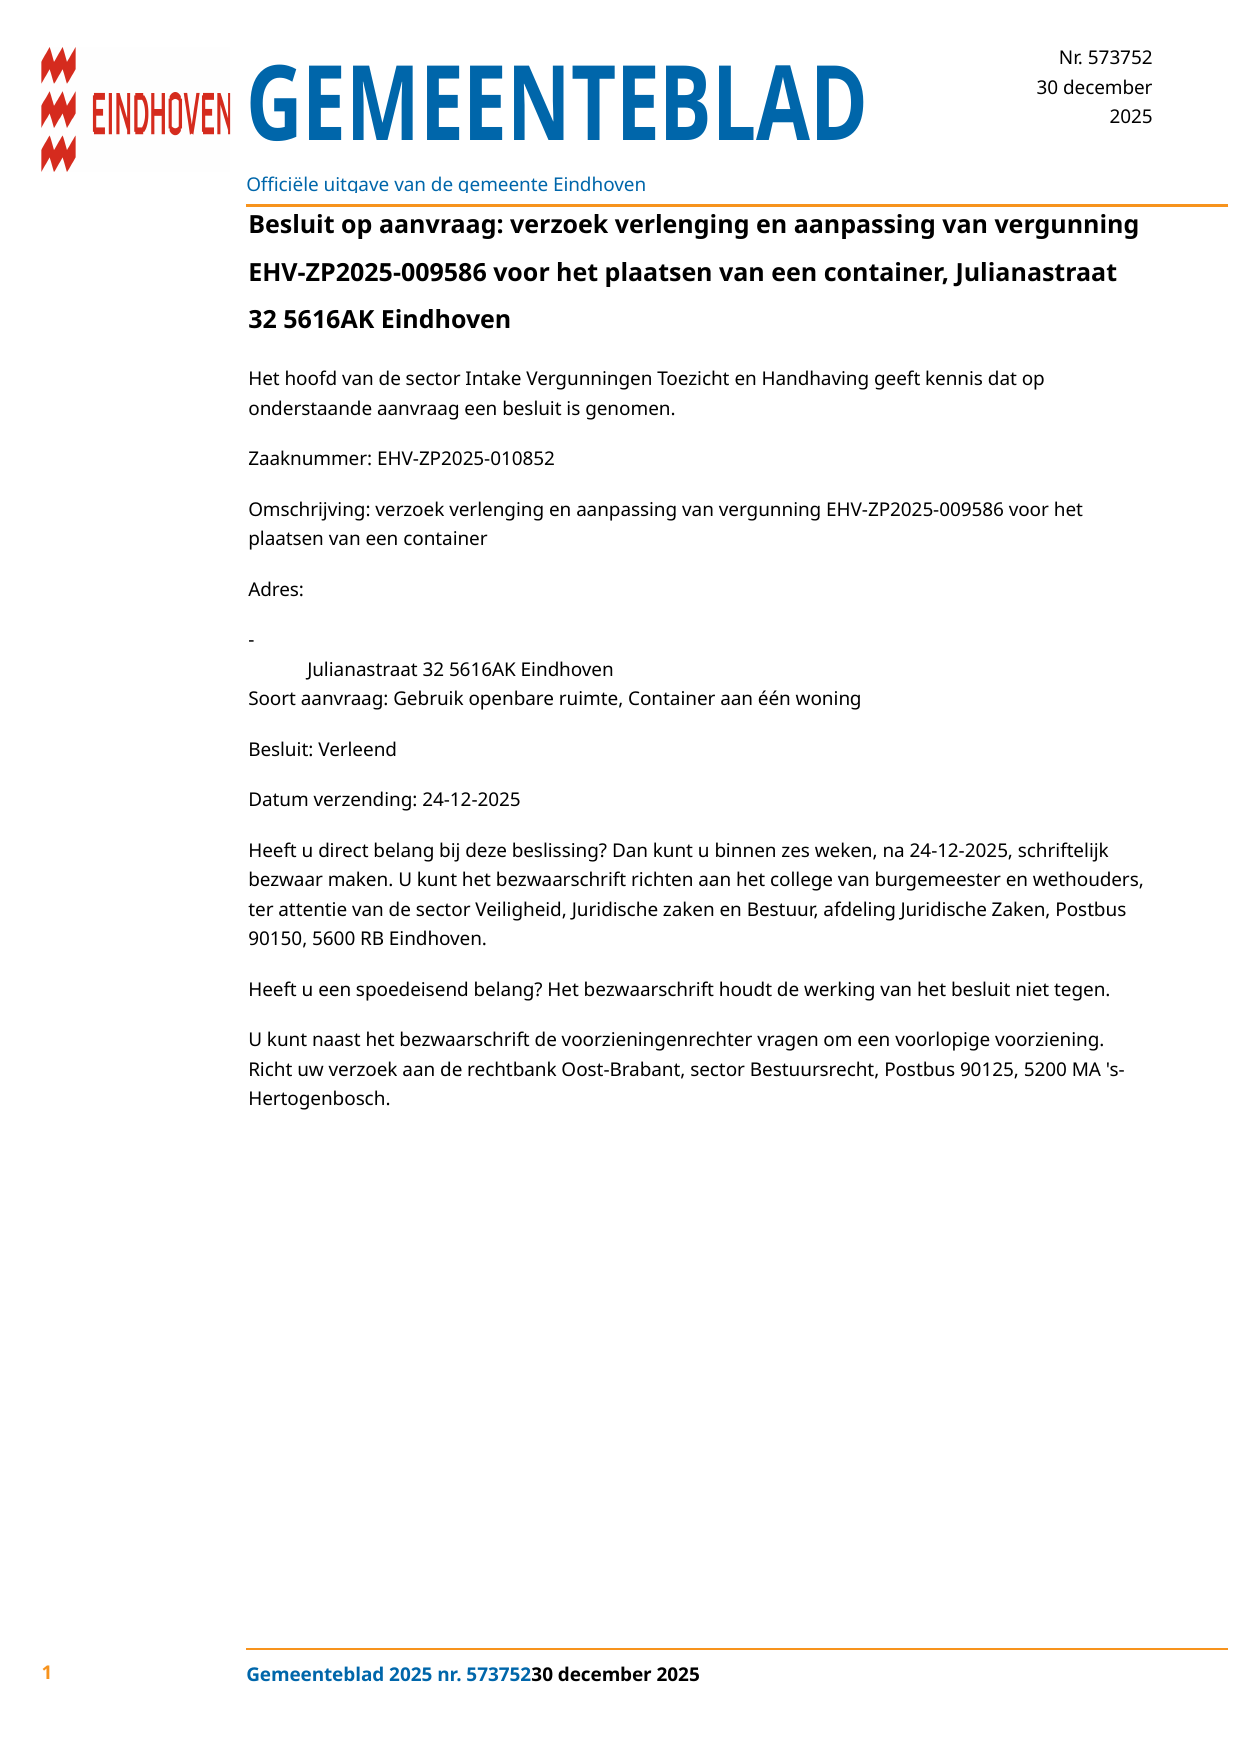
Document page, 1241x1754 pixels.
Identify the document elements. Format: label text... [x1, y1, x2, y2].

text Heeft u een spoedeisend belang? Het bezwaarschrift houdt de werking van het besluit niet tegen. [248, 976, 1152, 1002]
text Adres: [248, 576, 1152, 602]
text U kunt naast het bezwaarschrift de voorzieningenrechter vragen om een voorlopige voorziening. Richt uw verzoek aan de rechtbank Oost-Brabant, sector Bestuursrecht, Postbus 90125, 5200 MA 's-Hertogenbosch. [248, 1026, 1152, 1111]
text Omschrijving: verzoek verlenging en aanpassing van vergunning EHV-ZP2025-009586 voor het plaatsen van een container [248, 496, 1152, 551]
text Datum verzending: 24-12-2025 [248, 786, 1152, 812]
text Heeft u direct belang bij deze beslissing? Dan kunt u binnen zes weken, na 24-12-2025, schriftelijk bezwaar maken. U kunt het bezwaarschrift richten aan het college van burgemeester en wethouders, ter attentie van de sector Veiligheid, Juridische zaken en Bestuur, afdeling Juridische Zaken, Postbus 90150, 5600 RB Eindhoven. [248, 837, 1152, 951]
text Besluit op aanvraag: verzoek verlenging en aanpassing van vergunning EHV-ZP2025-009586 voor het plaatsen van een container, Julianastraat 32 5616AK Eindhoven [248, 207, 1152, 336]
list Julianastraat 32 5616AK Eindhoven [248, 656, 1152, 682]
text Soort aanvraag: Gebruik openbare ruimte, Container aan één woning [248, 686, 1152, 711]
text Het hoofd van de sector Intake Vergunningen Toezicht en Handhaving geeft kennis dat op onderstaande aanvraag een besluit is genomen. [248, 366, 1152, 421]
text Besluit: Verleend [248, 736, 1152, 762]
picture [41, 47, 231, 172]
text Zaaknummer: EHV-ZP2025-010852 [248, 446, 1152, 471]
